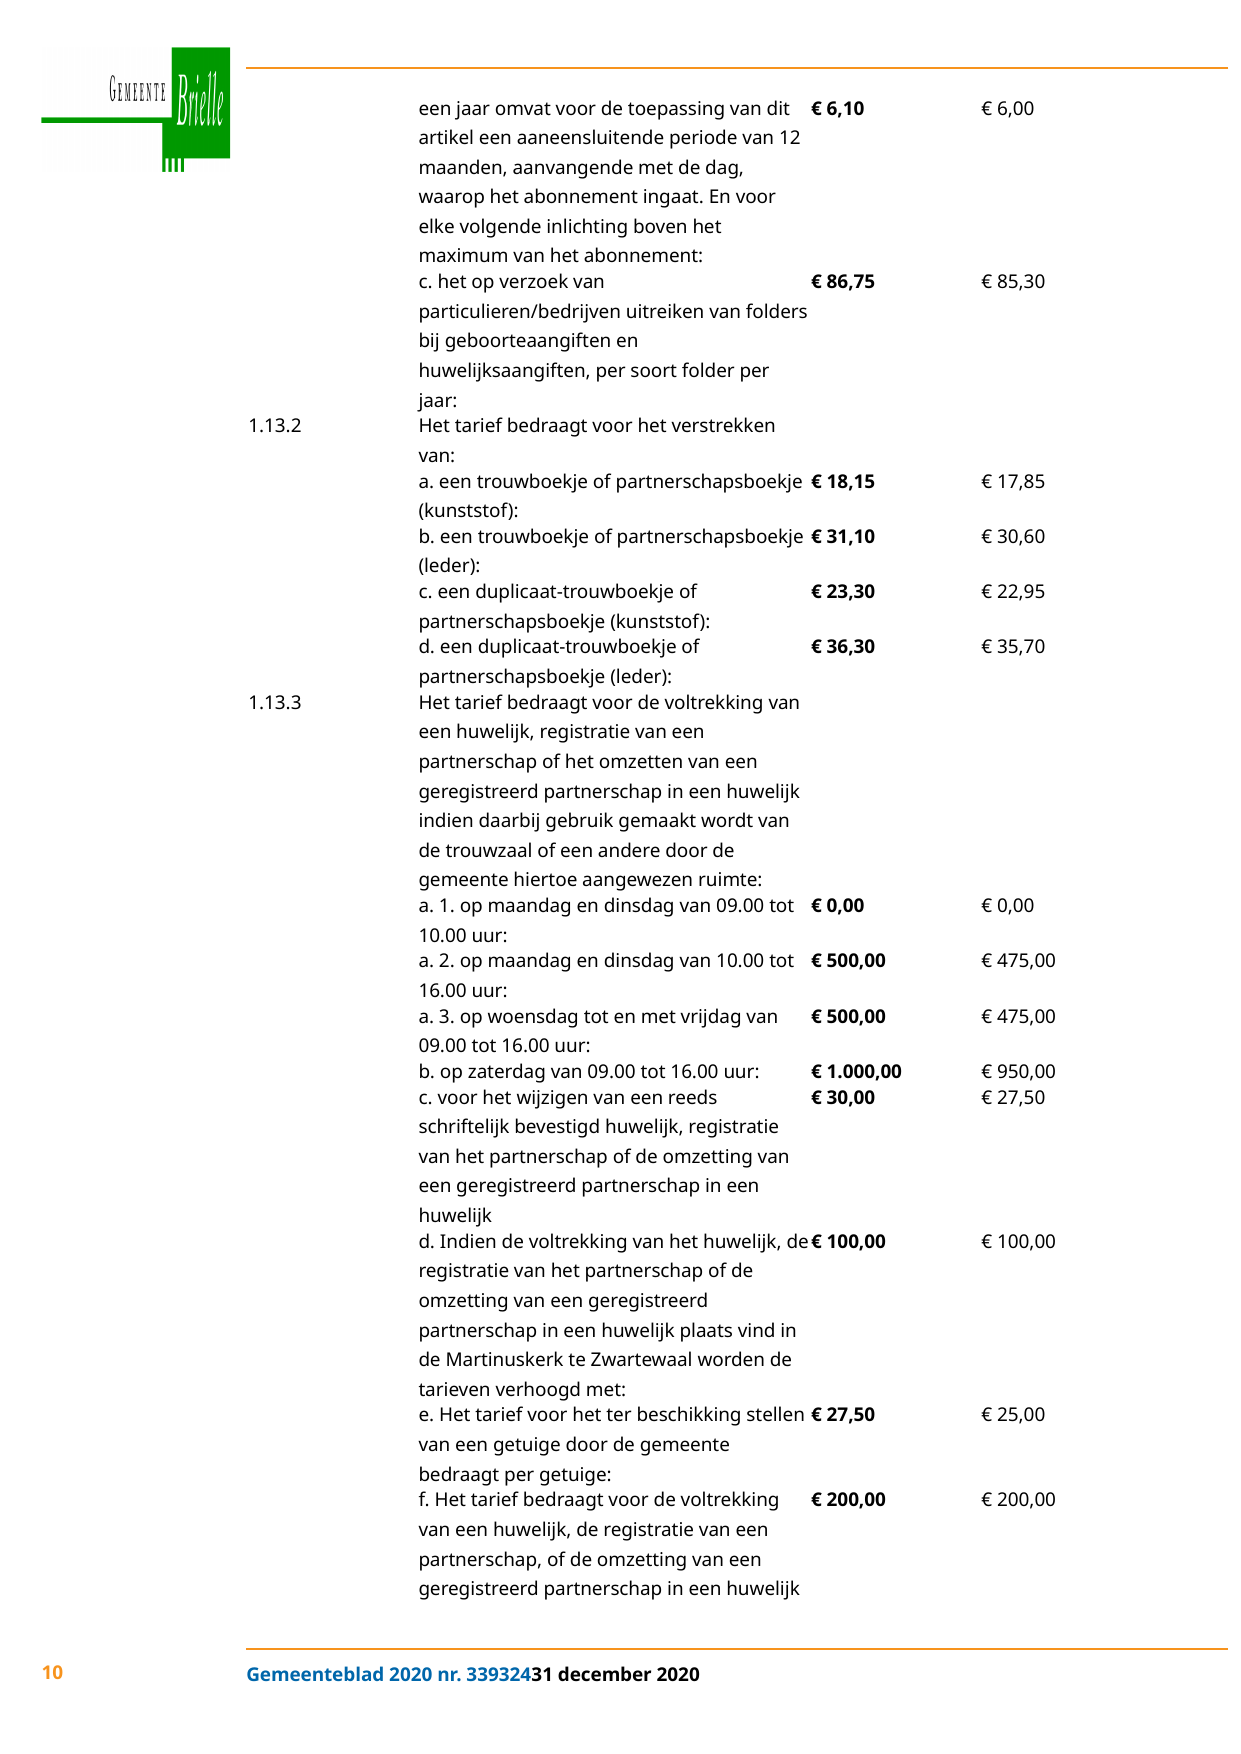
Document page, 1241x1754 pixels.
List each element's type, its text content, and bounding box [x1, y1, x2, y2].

table_cell c. het op verzoek van particulieren/bedrijven uitreiken van folders bij geboorteaangiften en huwelijksaangiften, per soort folder per jaar: [418, 269, 811, 412]
table_cell b. op zaterdag van 09.00 tot 16.00 uur: [418, 1058, 811, 1084]
table_cell Het tarief bedraagt voor de voltrekking van een huwelijk, registratie van een partnerschap of het omzetten van een geregistreerd partnerschap in een huwelijk indien daarbij gebruik gemaakt wordt van de trouwzaal of een andere door de gemeente hiertoe aangewezen ruimte: [418, 689, 811, 892]
table_cell een jaar omvat voor de toepassing van dit artikel een aaneensluitende periode van 12 maanden, aanvangende met de dag, waarop het abonnement ingaat. En voor elke volgende inlichting boven het maximum van het abonnement: [418, 95, 811, 268]
table_cell b. een trouwboekje of partnerschapsboekje (leder): [418, 523, 811, 578]
table_cell € 475,00 [981, 948, 1152, 1003]
table_cell a. 2. op maandag en dinsdag van 10.00 tot 16.00 uur: [418, 948, 811, 1003]
table_cell 1.13.3 [248, 689, 418, 892]
table_cell [248, 948, 418, 1003]
table_cell [248, 269, 418, 412]
table_cell [248, 1228, 418, 1402]
table_cell e. Het tarief voor het ter beschikking stellen van een getuige door de gemeente bedraagt per getuige: [418, 1402, 811, 1487]
table_cell c. voor het wijzigen van een reeds schriftelijk bevestigd huwelijk, registratie van het partnerschap of de omzetting van een geregistreerd partnerschap in een huwelijk [418, 1084, 811, 1228]
table_cell € 86,75 [811, 269, 981, 412]
table_cell [248, 579, 418, 634]
table_cell € 500,00 [811, 948, 981, 1003]
table_cell d. een duplicaat-trouwboekje of partnerschapsboekje (leder): [418, 634, 811, 689]
table_cell € 6,00 [981, 95, 1152, 268]
picture [41, 47, 231, 172]
table_cell € 30,60 [981, 523, 1152, 578]
table_cell € 1.000,00 [811, 1058, 981, 1084]
table_cell € 0,00 [811, 892, 981, 948]
table_cell € 25,00 [981, 1402, 1152, 1487]
table_cell f. Het tarief bedraagt voor de voltrekking van een huwelijk, de registratie van een partnerschap, of de omzetting van een geregistreerd partnerschap in een huwelijk [418, 1487, 811, 1601]
table_cell € 100,00 [981, 1228, 1152, 1402]
table_cell a. 3. op woensdag tot en met vrijdag van 09.00 tot 16.00 uur: [418, 1003, 811, 1058]
table_cell € 31,10 [811, 523, 981, 578]
table_cell 1.13.2 [248, 413, 418, 468]
table_cell c. een duplicaat-trouwboekje of partnerschapsboekje (kunststof): [418, 579, 811, 634]
table_cell € 100,00 [811, 1228, 981, 1402]
table_cell € 35,70 [981, 634, 1152, 689]
table_cell € 30,00 [811, 1084, 981, 1228]
table_cell [981, 413, 1152, 468]
table_cell € 950,00 [981, 1058, 1152, 1084]
table_cell [248, 1487, 418, 1601]
table_cell € 475,00 [981, 1003, 1152, 1058]
table_cell € 200,00 [981, 1487, 1152, 1601]
table_cell € 6,10 [811, 95, 981, 268]
table_cell € 85,30 [981, 269, 1152, 412]
table_cell a. 1. op maandag en dinsdag van 09.00 tot 10.00 uur: [418, 892, 811, 948]
table_cell € 27,50 [981, 1084, 1152, 1228]
table_cell d. Indien de voltrekking van het huwelijk, de registratie van het partnerschap of de omzetting van een geregistreerd partnerschap in een huwelijk plaats vind in de Martinuskerk te Zwartewaal worden de tarieven verhoogd met: [418, 1228, 811, 1402]
table_cell € 200,00 [811, 1487, 981, 1601]
table_cell [248, 1058, 418, 1084]
table_cell [811, 413, 981, 468]
table_cell € 18,15 [811, 468, 981, 523]
table_cell [248, 634, 418, 689]
table_cell a. een trouwboekje of partnerschapsboekje (kunststof): [418, 468, 811, 523]
table_cell € 22,95 [981, 579, 1152, 634]
table_cell [811, 689, 981, 892]
table_cell [248, 468, 418, 523]
table_cell Het tarief bedraagt voor het verstrekken van: [418, 413, 811, 468]
table_cell [248, 1084, 418, 1228]
table_cell [248, 523, 418, 578]
table_cell € 17,85 [981, 468, 1152, 523]
table_cell € 27,50 [811, 1402, 981, 1487]
table_cell [981, 689, 1152, 892]
table_cell [248, 892, 418, 948]
table_cell € 500,00 [811, 1003, 981, 1058]
table_cell [248, 95, 418, 268]
table_cell [248, 1402, 418, 1487]
table_cell € 23,30 [811, 579, 981, 634]
table_cell € 36,30 [811, 634, 981, 689]
table_cell [248, 1003, 418, 1058]
table_cell € 0,00 [981, 892, 1152, 948]
